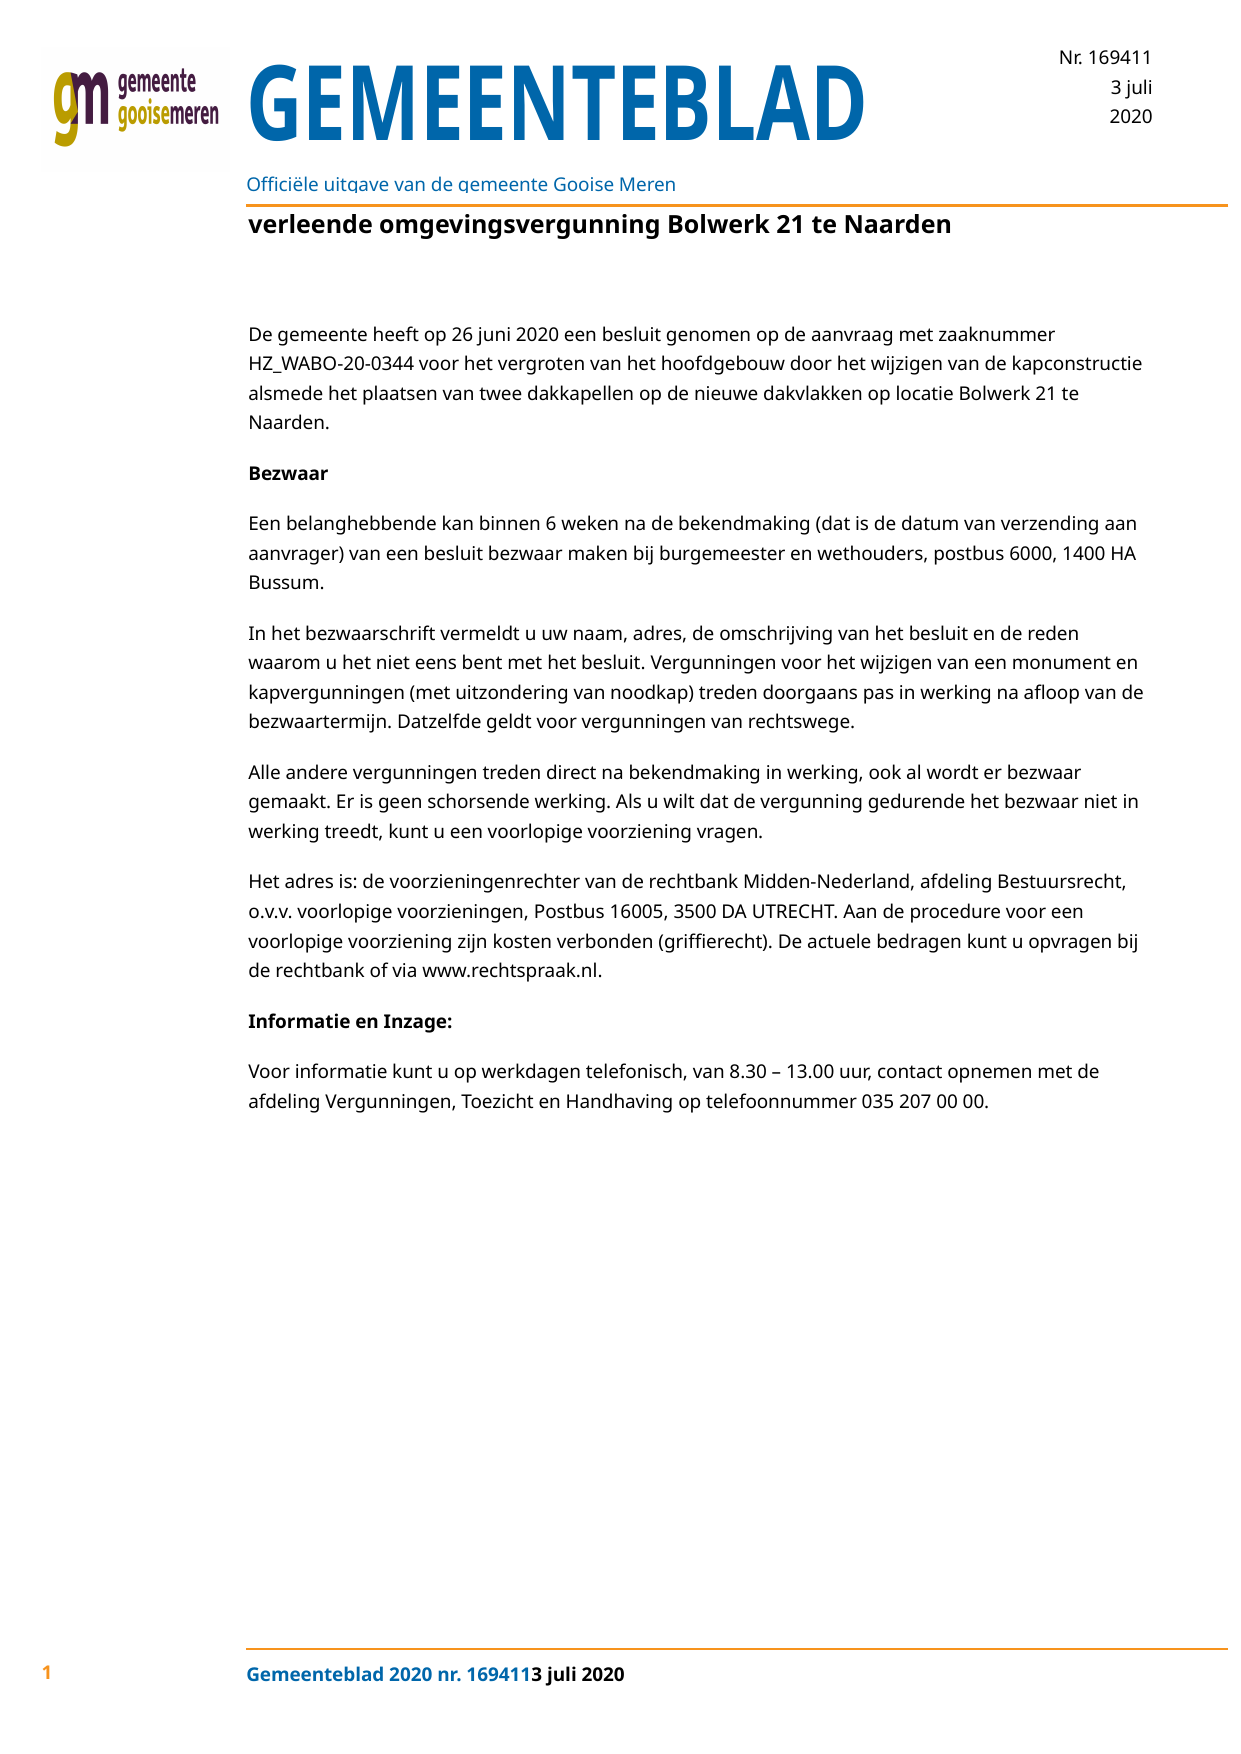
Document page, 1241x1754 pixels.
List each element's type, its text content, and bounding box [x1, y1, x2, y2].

text Informatie en Inzage: [248, 1008, 1152, 1033]
text Voor informatie kunt u op werkdagen telefonisch, van 8.30 – 13.00 uur, contact opnemen met de afdeling Vergunningen, Toezicht en Handhaving op telefoonnummer 035 207 00 00. [248, 1058, 1152, 1113]
text Het adres is: de voorzieningenrechter van de rechtbank Midden-Nederland, afdeling Bestuursrecht, o.v.v. voorlopige voorzieningen, Postbus 16005, 3500 DA UTRECHT. Aan de procedure voor een voorlopige voorziening zijn kosten verbonden (griffierecht). De actuele bedragen kunt u opvragen bij de rechtbank of via www.rechtspraak.nl. [248, 869, 1152, 983]
text Een belanghebbende kan binnen 6 weken na de bekendmaking (dat is de datum van verzending aan aanvrager) van een besluit bezwaar maken bij burgemeester en wethouders, postbus 6000, 1400 HA Bussum. [248, 510, 1152, 595]
text In het bezwaarschrift vermeldt u uw naam, adres, de omschrijving van het besluit en de reden waarom u het niet eens bent met het besluit. Vergunningen voor het wijzigen van een monument en kapvergunningen (met uitzondering van noodkap) treden doorgaans pas in werking na afloop van de bezwaartermijn. Datzelfde geldt voor vergunningen van rechtswege. [248, 620, 1152, 734]
text Bezwaar [248, 460, 1152, 486]
text De gemeente heeft op 26 juni 2020 een besluit genomen op de aanvraag met zaaknummer HZ_WABO-20-0344 voor het vergroten van het hoofdgebouw door het wijzigen van de kapconstructie alsmede het plaatsen van twee dakkapellen op de nieuwe dakvlakken op locatie Bolwerk 21 te Naarden. [248, 321, 1152, 435]
picture [41, 47, 231, 172]
text Alle andere vergunningen treden direct na bekendmaking in werking, ook al wordt er bezwaar gemaakt. Er is geen schorsende werking. Als u wilt dat de vergunning gedurende het bezwaar niet in werking treedt, kunt u een voorlopige voorziening vragen. [248, 759, 1152, 844]
text verleende omgevingsvergunning Bolwerk 21 te Naarden [248, 207, 1152, 241]
